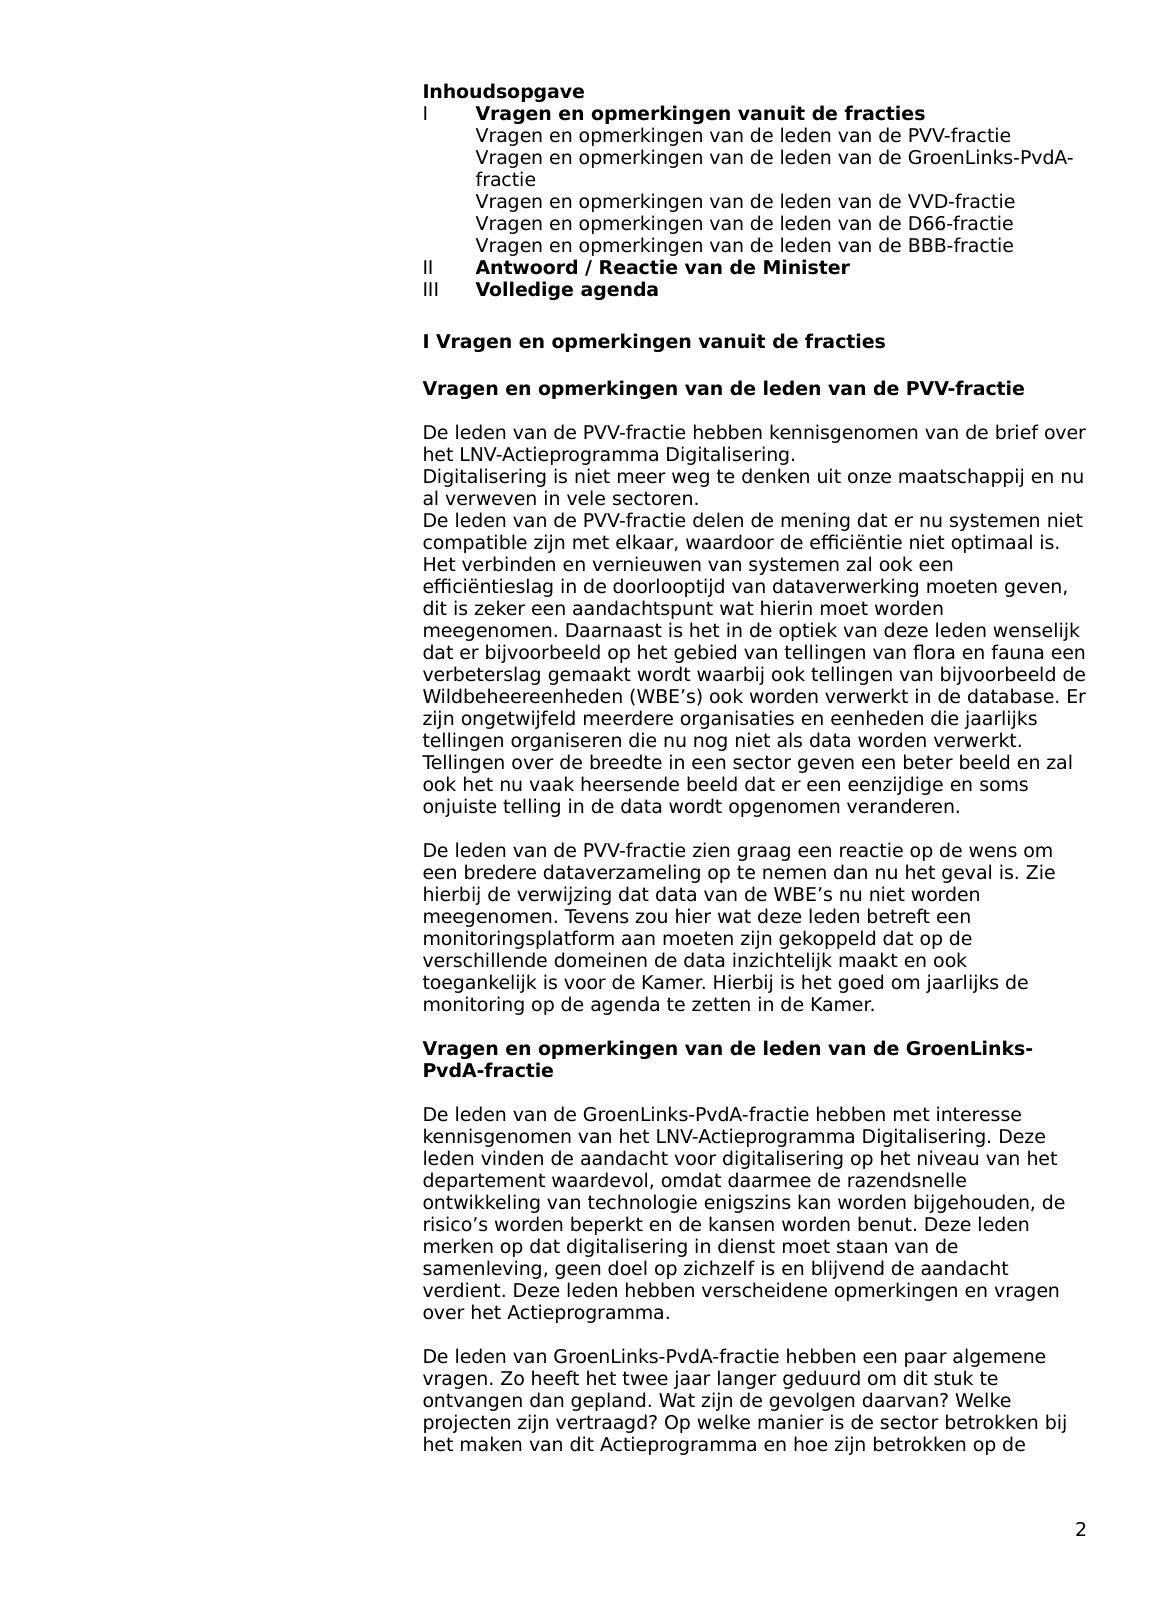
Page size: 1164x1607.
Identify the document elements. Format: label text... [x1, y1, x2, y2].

text De leden van GroenLinks-PvdA-fractie hebben een paar algemene vragen. Zo heeft het twee jaar langer geduurd om dit stuk te ontvangen dan gepland. Wat zijn de gevolgen daarvan? Welke projecten zijn vertraagd? Op welke manier is de sector betrokken bij het maken van dit Actieprogramma en hoe zijn betrokken op de [422, 1346, 1087, 1456]
text Digitalisering is niet meer weg te denken uit onze maatschappij en nu al verweven in vele sectoren. [422, 466, 1087, 510]
text De leden van de PVV-fractie hebben kennisgenomen van de brief over het LNV-Actieprogramma Digitalisering. [422, 422, 1087, 466]
text Vragen en opmerkingen van de leden van de BBB-fractie [475, 235, 1087, 257]
text II Antwoord / Reactie van de Minister [422, 257, 1087, 279]
text De leden van de GroenLinks-PvdA-fractie hebben met interesse kennisgenomen van het LNV-Actieprogramma Digitalisering. Deze leden vinden de aandacht voor digitalisering op het niveau van het departement waardevol, omdat daarmee de razendsnelle ontwikkeling van technologie enigszins kan worden bijgehouden, de risico’s worden beperkt en de kansen worden benut. Deze leden merken op dat digitalisering in dienst moet staan van de samenleving, geen doel op zichzelf is en blijvend de aandacht verdient. Deze leden hebben verscheidene opmerkingen en vragen over het Actieprogramma. [422, 1104, 1087, 1324]
text Vragen en opmerkingen van de leden van de PVV-fractie [475, 125, 1087, 147]
text III Volledige agenda [422, 279, 1087, 301]
text Vragen en opmerkingen van de leden van de D66-fractie [475, 213, 1087, 235]
text Vragen en opmerkingen van de leden van de GroenLinks-PvdA-fractie [475, 147, 1087, 191]
text Vragen en opmerkingen van de leden van de VVD-fractie [475, 191, 1087, 213]
text De leden van de PVV-fractie delen de mening dat er nu systemen niet compatible zijn met elkaar, waardoor de efficiëntie niet optimaal is. Het verbinden en vernieuwen van systemen zal ook een efficiëntieslag in de doorlooptijd van dataverwerking moeten geven, dit is zeker een aandachtspunt wat hierin moet worden meegenomen. Daarnaast is het in de optiek van deze leden wenselijk dat er bijvoorbeeld op het gebied van tellingen van flora en fauna een verbeterslag gemaakt wordt waarbij ook tellingen van bijvoorbeeld de Wildbeheereenheden (WBE’s) ook worden verwerkt in de database. Er zijn ongetwijfeld meerdere organisaties en eenheden die jaarlijks tellingen organiseren die nu nog niet als data worden verwerkt. Tellingen over de breedte in een sector geven een beter beeld en zal ook het nu vaak heersende beeld dat er een eenzijdige en soms onjuiste telling in de data wordt opgenomen veranderen. [422, 510, 1087, 818]
text I Vragen en opmerkingen vanuit de fracties [422, 103, 1087, 125]
text De leden van de PVV-fractie zien graag een reactie op de wens om een bredere dataverzameling op te nemen dan nu het geval is. Zie hierbij de verwijzing dat data van de WBE’s nu niet worden meegenomen. Tevens zou hier wat deze leden betreft een monitoringsplatform aan moeten zijn gekoppeld dat op de verschillende domeinen de data inzichtelijk maakt en ook toegankelijk is voor de Kamer. Hierbij is het goed om jaarlijks de monitoring op de agenda te zetten in de Kamer. [422, 840, 1087, 1016]
subtitle Vragen en opmerkingen van de leden van de GroenLinks-PvdA-fractie [422, 1038, 1087, 1082]
subtitle Vragen en opmerkingen van de leden van de PVV-fractie [422, 378, 1087, 400]
subtitle I Vragen en opmerkingen vanuit de fracties [422, 331, 1087, 353]
subtitle Inhoudsopgave [422, 81, 1087, 103]
